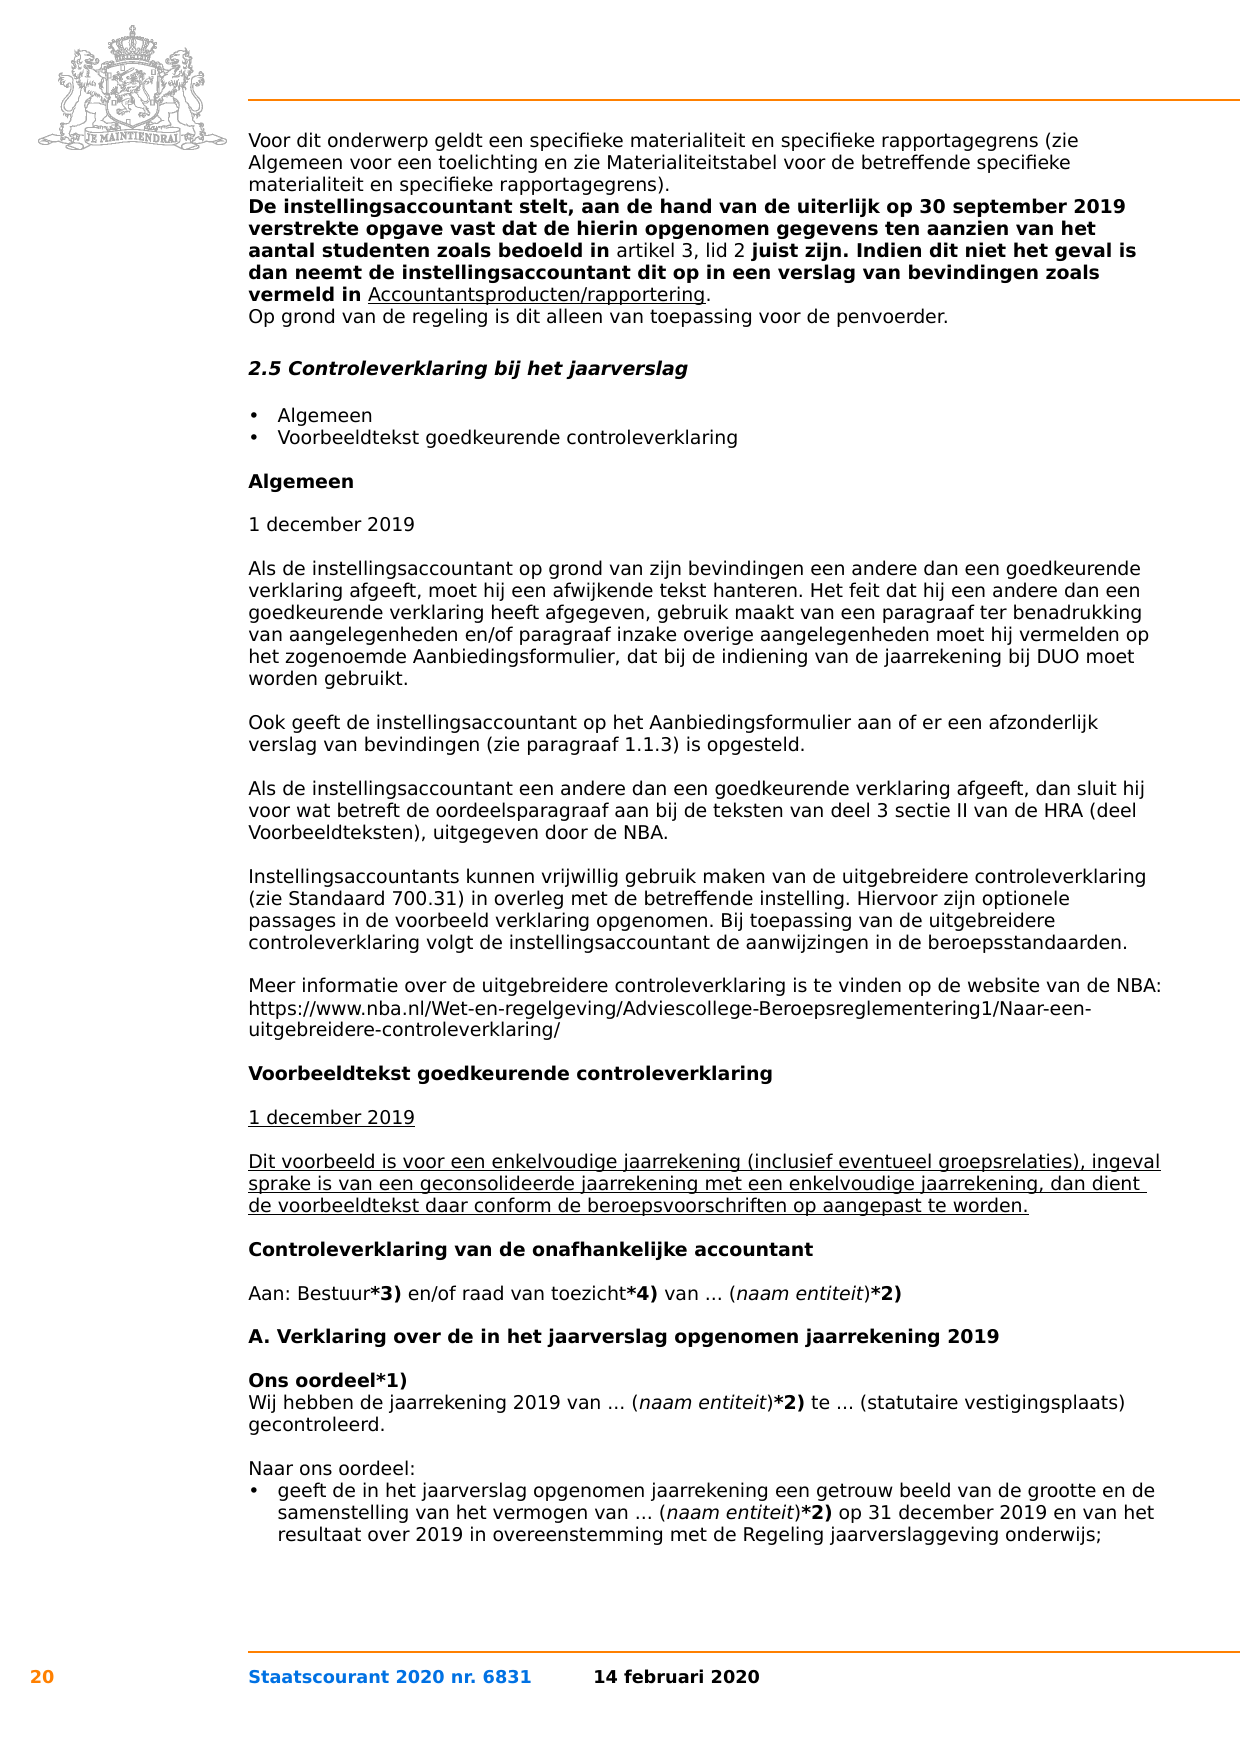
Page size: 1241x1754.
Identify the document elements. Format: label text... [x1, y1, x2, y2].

picture [38, 25, 227, 150]
subtitle 1 december 2019 [248, 1107, 1163, 1129]
text Dit voorbeeld is voor een enkelvoudige jaarrekening (inclusief eventueel groepsrelaties), ingeval sprake is van een geconsolideerde jaarrekening met een enkelvoudige jaarrekening, dan dient de voorbeeldtekst daar conform de beroepsvoorschriften op aangepast te worden. [248, 1151, 1163, 1217]
text De instellingsaccountant stelt, aan de hand van de uiterlijk op 30 september 2019 verstrekte opgave vast dat de hierin opgenomen gegevens ten aanzien van het aantal studenten zoals bedoeld in artikel 3, lid 2 juist zijn. Indien dit niet het geval is dan neemt de instellingsaccountant dit op in een verslag van bevindingen zoals vermeld in Accountantsproducten/rapportering. [248, 196, 1163, 306]
text Naar ons oordeel: [248, 1458, 1163, 1480]
text • Algemeen [248, 405, 1163, 427]
subtitle Voorbeeldtekst goedkeurende controleverklaring [248, 1063, 1163, 1085]
text • geeft de in het jaarverslag opgenomen jaarrekening een getrouw beeld van de grootte en de samenstelling van het vermogen van ... (naam entiteit)*2) op 31 december 2019 en van het resultaat over 2019 in overeenstemming met de Regeling jaarverslaggeving onderwijs; [248, 1480, 1163, 1546]
text A. Verklaring over de in het jaarverslag opgenomen jaarrekening 2019 [248, 1326, 1163, 1348]
text Wij hebben de jaarrekening 2019 van ... (naam entiteit)*2) te ... (statutaire vestigingsplaats) gecontroleerd. [248, 1392, 1163, 1436]
text Aan: Bestuur*3) en/of raad van toezicht*4) van ... (naam entiteit)*2) [248, 1283, 1163, 1304]
text Voor dit onderwerp geldt een specifieke materialiteit en specifieke rapportagegrens (zie Algemeen voor een toelichting en zie Materialiteitstabel voor de betreffende specifieke materialiteit en specifieke rapportagegrens). [248, 130, 1163, 196]
subtitle Controleverklaring van de onafhankelijke accountant [248, 1239, 1163, 1261]
text Instellingsaccountants kunnen vrijwillig gebruik maken van de uitgebreidere controleverklaring (zie Standaard 700.31) in overleg met de betreffende instelling. Hiervoor zijn optionele passages in de voorbeeld verklaring opgenomen. Bij toepassing van de uitgebreidere controleverklaring volgt de instellingsaccountant de aanwijzingen in de beroepsstandaarden. [248, 866, 1163, 953]
subtitle Algemeen [248, 471, 1163, 492]
text Meer informatie over de uitgebreidere controleverklaring is te vinden op de website van de NBA: https://www.nba.nl/Wet-en-regelgeving/Adviescollege-Beroepsreglementering1/Naar-een-uitgebreidere-controleverklaring/ [248, 975, 1163, 1041]
text Als de instellingsaccountant een andere dan een goedkeurende verklaring afgeeft, dan sluit hij voor wat betreft de oordeelsparagraaf aan bij de teksten van deel 3 sectie II van de HRA (deel Voorbeeldteksten), uitgegeven door de NBA. [248, 778, 1163, 844]
text Ook geeft de instellingsaccountant op het Aanbiedingsformulier aan of er een afzonderlijk verslag van bevindingen (zie paragraaf 1.1.3) is opgesteld. [248, 712, 1163, 756]
text Op grond van de regeling is dit alleen van toepassing voor de penvoerder. [248, 306, 1163, 328]
text Ons oordeel*1) [248, 1370, 1163, 1392]
subtitle 1 december 2019 [248, 514, 1163, 536]
text Als de instellingsaccountant op grond van zijn bevindingen een andere dan een goedkeurende verklaring afgeeft, moet hij een afwijkende tekst hanteren. Het feit dat hij een andere dan een goedkeurende verklaring heeft afgegeven, gebruik maakt van een paragraaf ter benadrukking van aangelegenheden en/of paragraaf inzake overige aangelegenheden moet hij vermelden op het zogenoemde Aanbiedingsformulier, dat bij de indiening van de jaarrekening bij DUO moet worden gebruikt. [248, 558, 1163, 690]
text • Voorbeeldtekst goedkeurende controleverklaring [248, 427, 1163, 449]
subtitle 2.5 Controleverklaring bij het jaarverslag [248, 358, 1163, 380]
